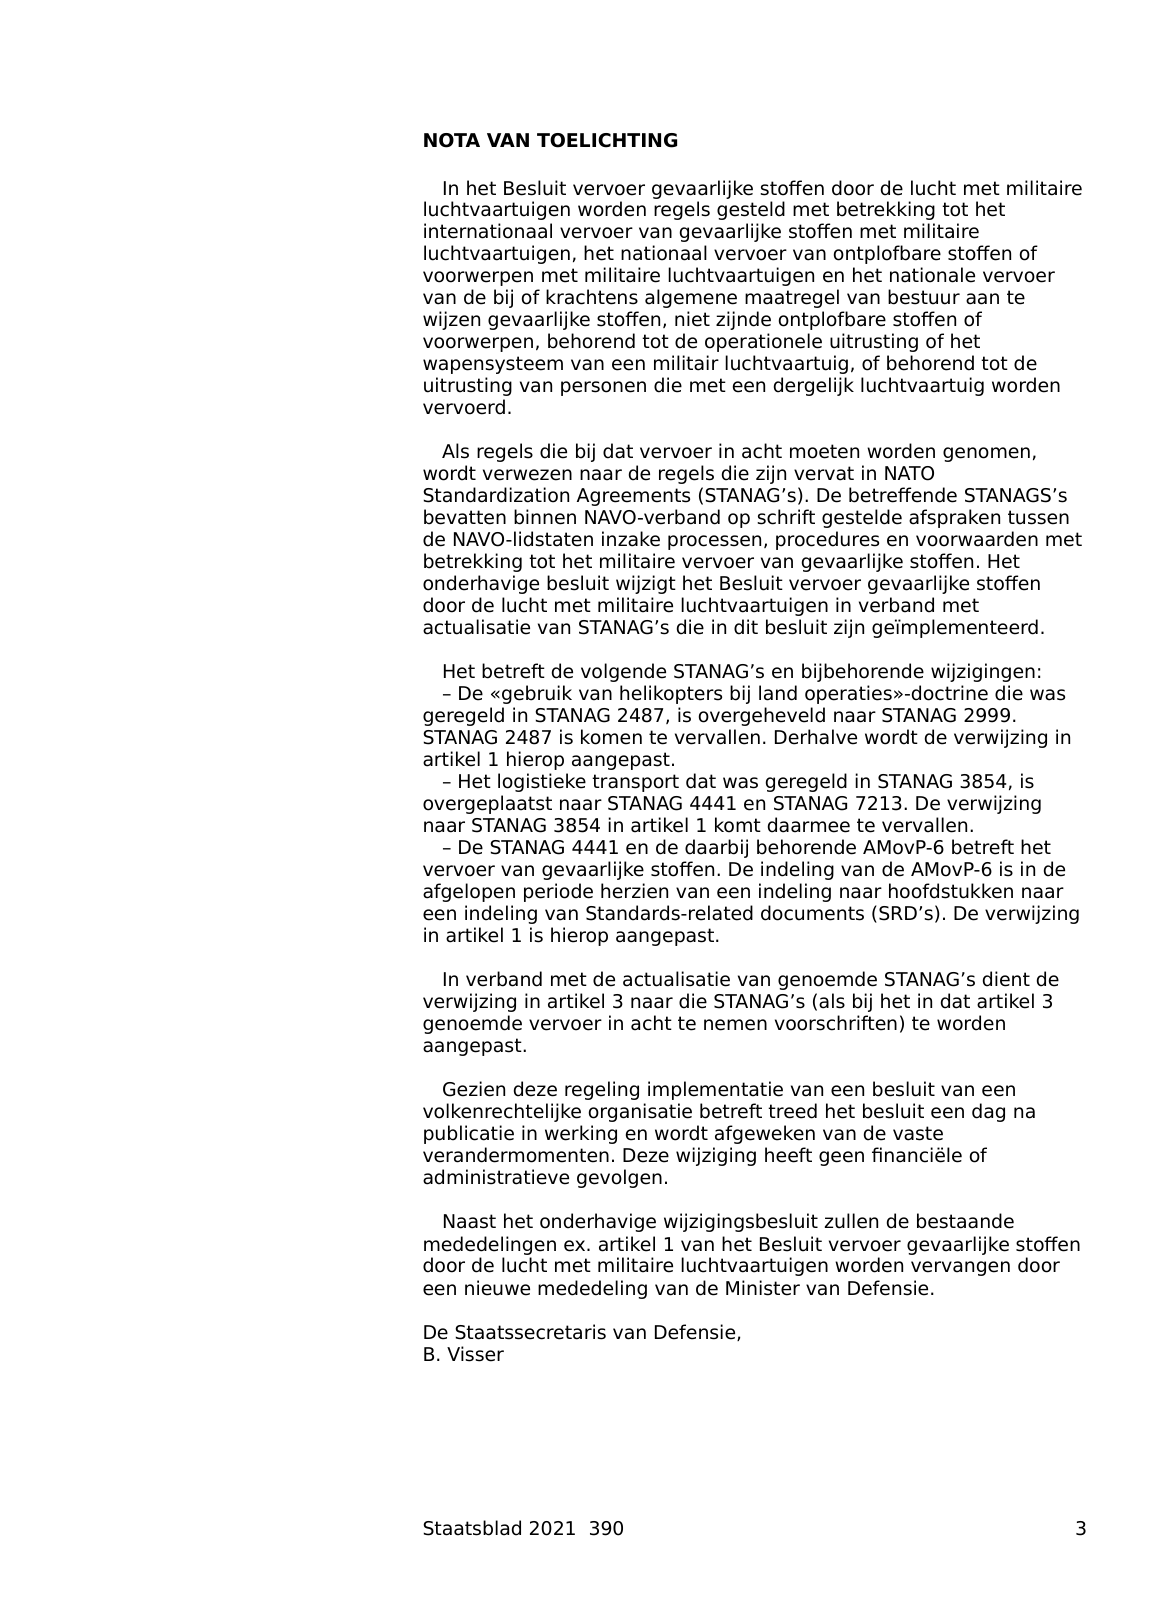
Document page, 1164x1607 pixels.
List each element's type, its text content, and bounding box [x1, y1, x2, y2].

text Gezien deze regeling implementatie van een besluit van een volkenrechtelijke organisatie betreft treed het besluit een dag na publicatie in werking en wordt afgeweken van de vaste verandermomenten. Deze wijziging heeft geen financiële of administratieve gevolgen. [422, 1079, 1087, 1189]
text In verband met de actualisatie van genoemde STANAG’s dient de verwijzing in artikel 3 naar die STANAG’s (als bij het in dat artikel 3 genoemde vervoer in acht te nemen voorschriften) te worden aangepast. [422, 969, 1087, 1057]
text Als regels die bij dat vervoer in acht moeten worden genomen, wordt verwezen naar de regels die zijn vervat in NATO Standardization Agreements (STANAG’s). De betreffende STANAGS’s bevatten binnen NAVO-verband op schrift gestelde afspraken tussen de NAVO-lidstaten inzake processen, procedures en voorwaarden met betrekking tot het militaire vervoer van gevaarlijke stoffen. Het onderhavige besluit wijzigt het Besluit vervoer gevaarlijke stoffen door de lucht met militaire luchtvaartuigen in verband met actualisatie van STANAG’s die in dit besluit zijn geïmplementeerd. [422, 441, 1087, 639]
text – De STANAG 4441 en de daarbij behorende AMovP-6 betreft het vervoer van gevaarlijke stoffen. De indeling van de AMovP-6 is in de afgelopen periode herzien van een indeling naar hoofdstukken naar een indeling van Standards-related documents (SRD’s). De verwijzing in artikel 1 is hierop aangepast. [422, 837, 1087, 947]
subtitle NOTA VAN TOELICHTING [422, 130, 1087, 152]
text In het Besluit vervoer gevaarlijke stoffen door de lucht met militaire luchtvaartuigen worden regels gesteld met betrekking tot het internationaal vervoer van gevaarlijke stoffen met militaire luchtvaartuigen, het nationaal vervoer van ontplofbare stoffen of voorwerpen met militaire luchtvaartuigen en het nationale vervoer van de bij of krachtens algemene maatregel van bestuur aan te wijzen gevaarlijke stoffen, niet zijnde ontplofbare stoffen of voorwerpen, behorend tot de operationele uitrusting of het wapensysteem van een militair luchtvaartuig, of behorend tot de uitrusting van personen die met een dergelijk luchtvaartuig worden vervoerd. [422, 177, 1087, 419]
text De Staatssecretaris van Defensie, B. Visser [422, 1322, 1087, 1366]
text – De «gebruik van helikopters bij land operaties»-doctrine die was geregeld in STANAG 2487, is overgeheveld naar STANAG 2999. STANAG 2487 is komen te vervallen. Derhalve wordt de verwijzing in artikel 1 hierop aangepast. [422, 683, 1087, 771]
text Naast het onderhavige wijzigingsbesluit zullen de bestaande mededelingen ex. artikel 1 van het Besluit vervoer gevaarlijke stoffen door de lucht met militaire luchtvaartuigen worden vervangen door een nieuwe mededeling van de Minister van Defensie. [422, 1211, 1087, 1299]
text Het betreft de volgende STANAG’s en bijbehorende wijzigingen: [422, 661, 1087, 683]
text – Het logistieke transport dat was geregeld in STANAG 3854, is overgeplaatst naar STANAG 4441 en STANAG 7213. De verwijzing naar STANAG 3854 in artikel 1 komt daarmee te vervallen. [422, 771, 1087, 837]
